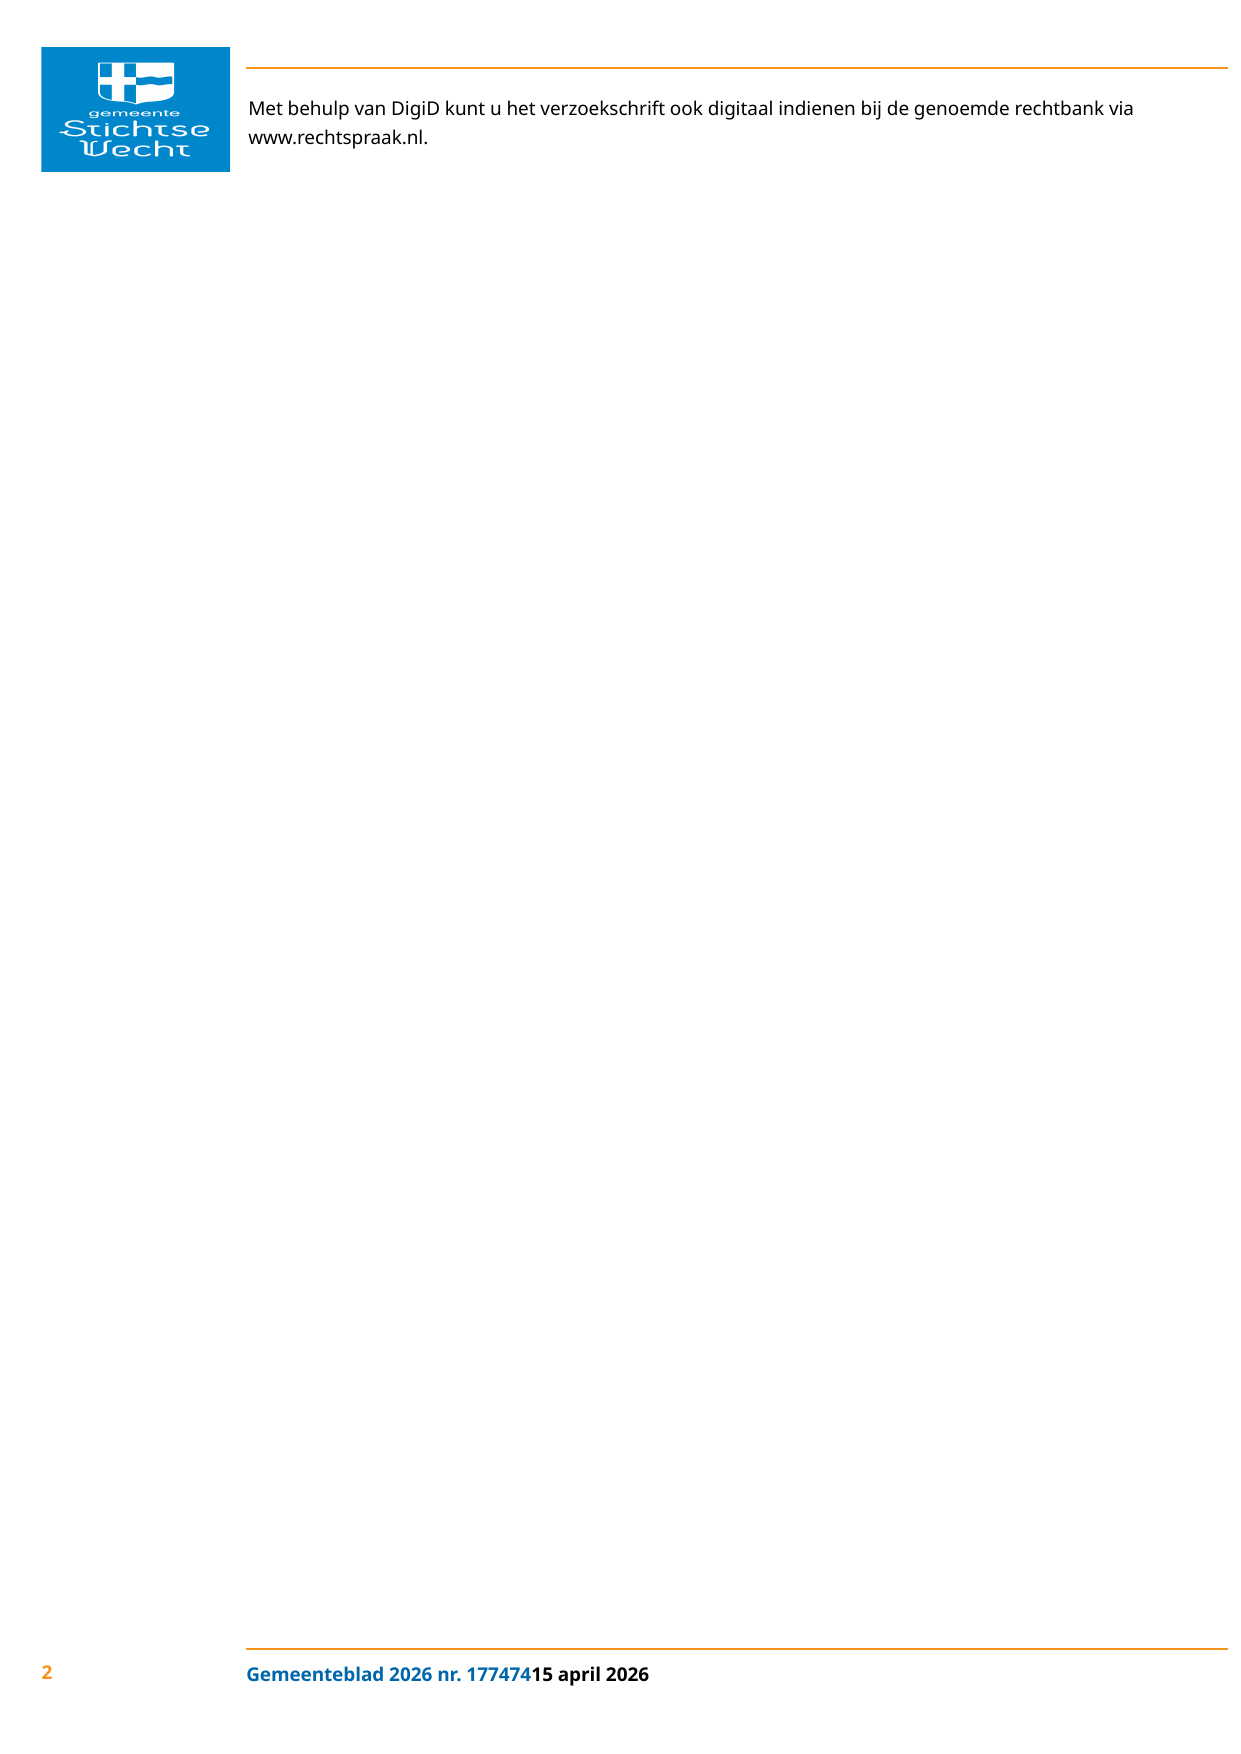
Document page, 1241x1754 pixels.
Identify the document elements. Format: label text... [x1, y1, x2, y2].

text Met behulp van DigiD kunt u het verzoekschrift ook digitaal indienen bij de genoemde rechtbank via www.rechtspraak.nl. [248, 95, 1152, 150]
picture [99, 63, 135, 101]
picture [137, 63, 174, 103]
